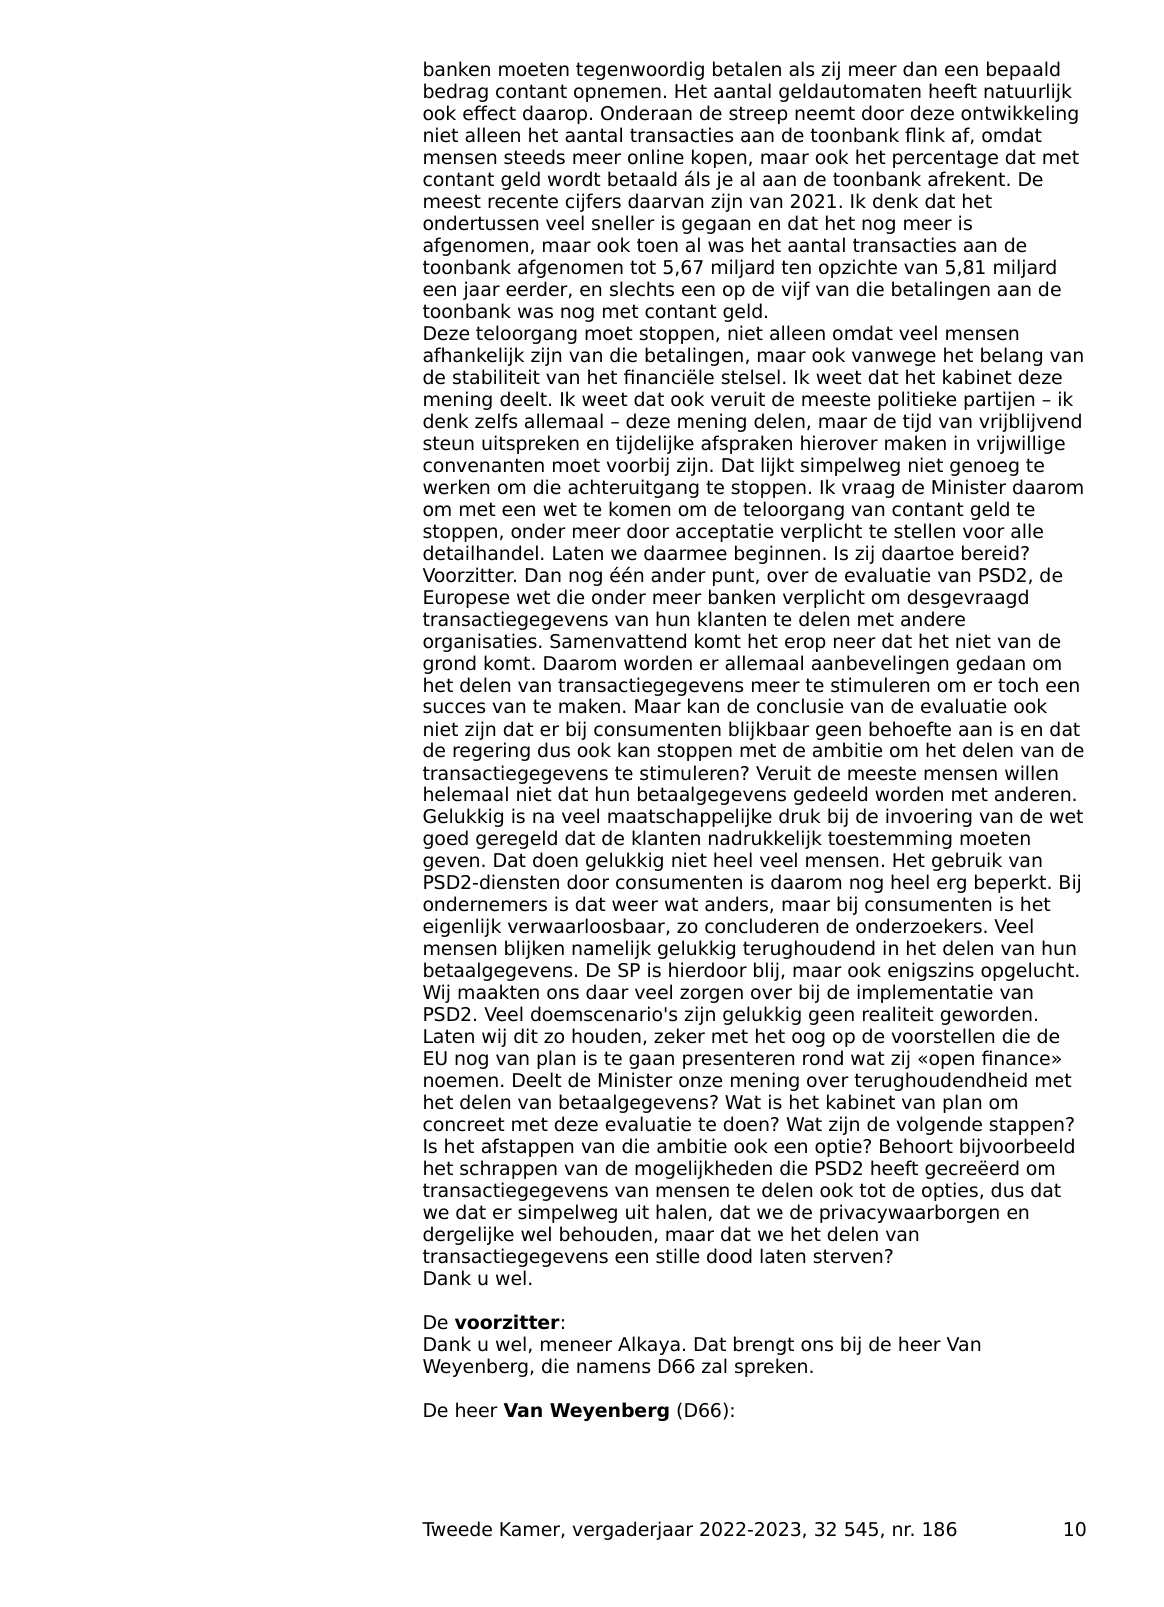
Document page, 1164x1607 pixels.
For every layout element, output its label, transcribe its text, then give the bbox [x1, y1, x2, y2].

text Gelukkig is na veel maatschappelijke druk bij de invoering van de wet goed geregeld dat de klanten nadrukkelijk toestemming moeten geven. Dat doen gelukkig niet heel veel mensen. Het gebruik van PSD2-diensten door consumenten is daarom nog heel erg beperkt. Bij ondernemers is dat weer wat anders, maar bij consumenten is het eigenlijk verwaarloosbaar, zo concluderen de onderzoekers. Veel mensen blijken namelijk gelukkig terughoudend in het delen van hun betaalgegevens. De SP is hierdoor blij, maar ook enigszins opgelucht. Wij maakten ons daar veel zorgen over bij de implementatie van PSD2. Veel doemscenario's zijn gelukkig geen realiteit geworden. Laten wij dit zo houden, zeker met het oog op de voorstellen die de EU nog van plan is te gaan presenteren rond wat zij «open finance» noemen. Deelt de Minister onze mening over terughoudendheid met het delen van betaalgegevens? Wat is het kabinet van plan om concreet met deze evaluatie te doen? Wat zijn de volgende stappen? Is het afstappen van die ambitie ook een optie? Behoort bijvoorbeeld het schrappen van de mogelijkheden die PSD2 heeft gecreëerd om transactiegegevens van mensen te delen ook tot de opties, dus dat we dat er simpelweg uit halen, dat we de privacywaarborgen en dergelijke wel behouden, maar dat we het delen van transactiegegevens een stille dood laten sterven? [422, 806, 1087, 1268]
text De voorzitter: [422, 1312, 1087, 1334]
text banken moeten tegenwoordig betalen als zij meer dan een bepaald bedrag contant opnemen. Het aantal geldautomaten heeft natuurlijk ook effect daarop. Onderaan de streep neemt door deze ontwikkeling niet alleen het aantal transacties aan de toonbank flink af, omdat mensen steeds meer online kopen, maar ook het percentage dat met contant geld wordt betaald áls je al aan de toonbank afrekent. De meest recente cijfers daarvan zijn van 2021. Ik denk dat het ondertussen veel sneller is gegaan en dat het nog meer is afgenomen, maar ook toen al was het aantal transacties aan de toonbank afgenomen tot 5,67 miljard ten opzichte van 5,81 miljard een jaar eerder, en slechts een op de vijf van die betalingen aan de toonbank was nog met contant geld. [422, 59, 1087, 323]
text Deze teloorgang moet stoppen, niet alleen omdat veel mensen afhankelijk zijn van die betalingen, maar ook vanwege het belang van de stabiliteit van het financiële stelsel. Ik weet dat het kabinet deze mening deelt. Ik weet dat ook veruit de meeste politieke partijen – ik denk zelfs allemaal – deze mening delen, maar de tijd van vrijblijvend steun uitspreken en tijdelijke afspraken hierover maken in vrijwillige convenanten moet voorbij zijn. Dat lijkt simpelweg niet genoeg te werken om die achteruitgang te stoppen. Ik vraag de Minister daarom om met een wet te komen om de teloorgang van contant geld te stoppen, onder meer door acceptatie verplicht te stellen voor alle detailhandel. Laten we daarmee beginnen. Is zij daartoe bereid? [422, 323, 1087, 564]
text De heer Van Weyenberg (D66): [422, 1400, 1087, 1422]
text Voorzitter. Dan nog één ander punt, over de evaluatie van PSD2, de Europese wet die onder meer banken verplicht om desgevraagd transactiegegevens van hun klanten te delen met andere organisaties. Samenvattend komt het erop neer dat het niet van de grond komt. Daarom worden er allemaal aanbevelingen gedaan om het delen van transactiegegevens meer te stimuleren om er toch een succes van te maken. Maar kan de conclusie van de evaluatie ook niet zijn dat er bij consumenten blijkbaar geen behoefte aan is en dat de regering dus ook kan stoppen met de ambitie om het delen van de transactiegegevens te stimuleren? Veruit de meeste mensen willen helemaal niet dat hun betaalgegevens gedeeld worden met anderen. [422, 564, 1087, 806]
text Dank u wel, meneer Alkaya. Dat brengt ons bij de heer Van Weyenberg, die namens D66 zal spreken. [422, 1334, 1087, 1378]
text Dank u wel. [422, 1268, 1087, 1290]
